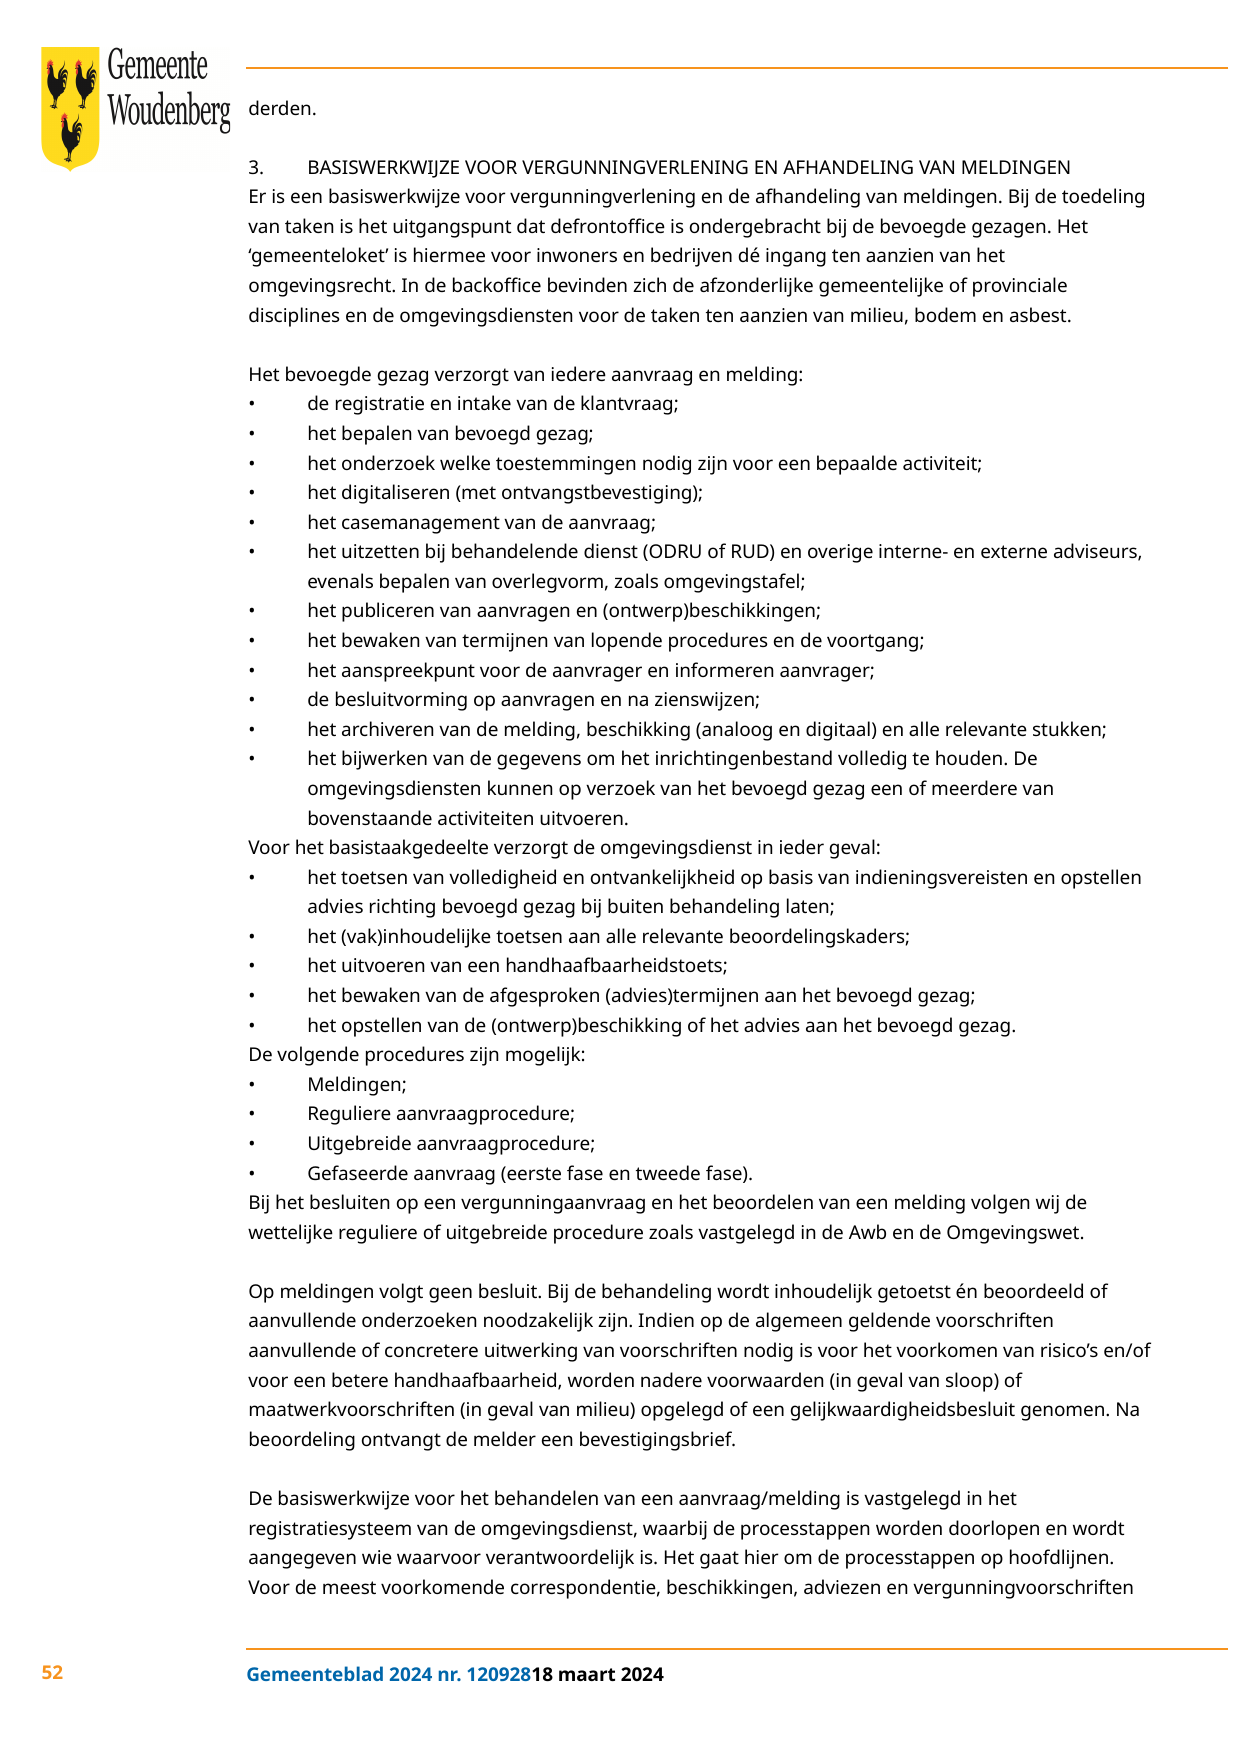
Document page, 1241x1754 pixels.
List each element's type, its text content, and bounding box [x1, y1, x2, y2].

list het digitaliseren (met ontvangstbevestiging); [248, 479, 1152, 505]
list de registratie en intake van de klantvraag; [248, 391, 1152, 416]
list het bepalen van bevoegd gezag; [248, 420, 1152, 446]
list het bewaken van termijnen van lopende procedures en de voortgang; [248, 627, 1152, 653]
list Reguliere aanvraagprocedure; [248, 1101, 1152, 1126]
text Voor het basistaakgedeelte verzorgt de omgevingsdienst in ieder geval: [248, 834, 1152, 860]
list het casemanagement van de aanvraag; [248, 509, 1152, 535]
text Bij het besluiten op een vergunningaanvraag en het beoordelen van een melding volgen wij de wettelijke reguliere of uitgebreide procedure zoals vastgelegd in de Awb en de Omgevingswet. [248, 1189, 1152, 1245]
list het archiveren van de melding, beschikking (analoog en digitaal) en alle relevante stukken; [248, 716, 1152, 742]
text Het bevoegde gezag verzorgt van iedere aanvraag en melding: [248, 361, 1152, 387]
list het onderzoek welke toestemmingen nodig zijn voor een bepaalde activiteit; [248, 450, 1152, 476]
list Gefaseerde aanvraag (eerste fase en tweede fase). [248, 1160, 1152, 1186]
text Op meldingen volgt geen besluit. Bij de behandeling wordt inhoudelijk getoetst én beoordeeld of aanvullende onderzoeken noodzakelijk zijn. Indien op de algemeen geldende voorschriften aanvullende of concretere uitwerking van voorschriften nodig is voor het voorkomen van risico’s en/of voor een betere handhaafbaarheid, worden nadere voorwaarden (in geval van sloop) of maatwerkvoorschriften (in geval van milieu) opgelegd of een gelijkwaardigheidsbesluit genomen. Na beoordeling ontvangt de melder een bevestigingsbrief. [248, 1278, 1152, 1452]
list het bewaken van de afgesproken (advies)termijnen aan het bevoegd gezag; [248, 982, 1152, 1008]
list Uitgebreide aanvraagprocedure; [248, 1130, 1152, 1156]
list het bijwerken van de gegevens om het inrichtingenbestand volledig te houden. De omgevingsdiensten kunnen op verzoek van het bevoegd gezag een of meerdere van bovenstaande activiteiten uitvoeren. [248, 746, 1152, 831]
picture [41, 47, 231, 172]
text De volgende procedures zijn mogelijk: [248, 1041, 1152, 1067]
list het (vak)inhoudelijke toetsen aan alle relevante beoordelingskaders; [248, 923, 1152, 949]
list het toetsen van volledigheid en ontvankelijkheid op basis van indieningsvereisten en opstellen advies richting bevoegd gezag bij buiten behandeling laten; [248, 864, 1152, 919]
list het publiceren van aanvragen en (ontwerp)beschikkingen; [248, 598, 1152, 623]
list het aanspreekpunt voor de aanvrager en informeren aanvrager; [248, 657, 1152, 683]
list BASISWERKWIJZE VOOR VERGUNNINGVERLENING EN AFHANDELING VAN MELDINGEN [248, 154, 1152, 180]
list het opstellen van de (ontwerp)beschikking of het advies aan het bevoegd gezag. [248, 1012, 1152, 1038]
text De basiswerkwijze voor het behandelen van een aanvraag/melding is vastgelegd in het registratiesysteem van de omgevingsdienst, waarbij de processtappen worden doorlopen en wordt aangegeven wie waarvoor verantwoordelijk is. Het gaat hier om de processtappen op hoofdlijnen. Voor de meest voorkomende correspondentie, beschikkingen, adviezen en vergunningvoorschriften [248, 1485, 1152, 1600]
list het uitzetten bij behandelende dienst (ODRU of RUD) en overige interne- en externe adviseurs, evenals bepalen van overlegvorm, zoals omgevingstafel; [248, 538, 1152, 594]
text derden. [248, 95, 1152, 121]
list het uitvoeren van een handhaafbaarheidstoets; [248, 953, 1152, 978]
text Er is een basiswerkwijze voor vergunningverlening en de afhandeling van meldingen. Bij de toedeling van taken is het uitgangspunt dat defrontoffice is ondergebracht bij de bevoegde gezagen. Het ‘gemeenteloket’ is hiermee voor inwoners en bedrijven dé ingang ten aanzien van het omgevingsrecht. In de backoffice bevinden zich de afzonderlijke gemeentelijke of provinciale disciplines en de omgevingsdiensten voor de taken ten aanzien van milieu, bodem en asbest. [248, 183, 1152, 328]
list Meldingen; [248, 1071, 1152, 1097]
list de besluitvorming op aanvragen en na zienswijzen; [248, 686, 1152, 712]
